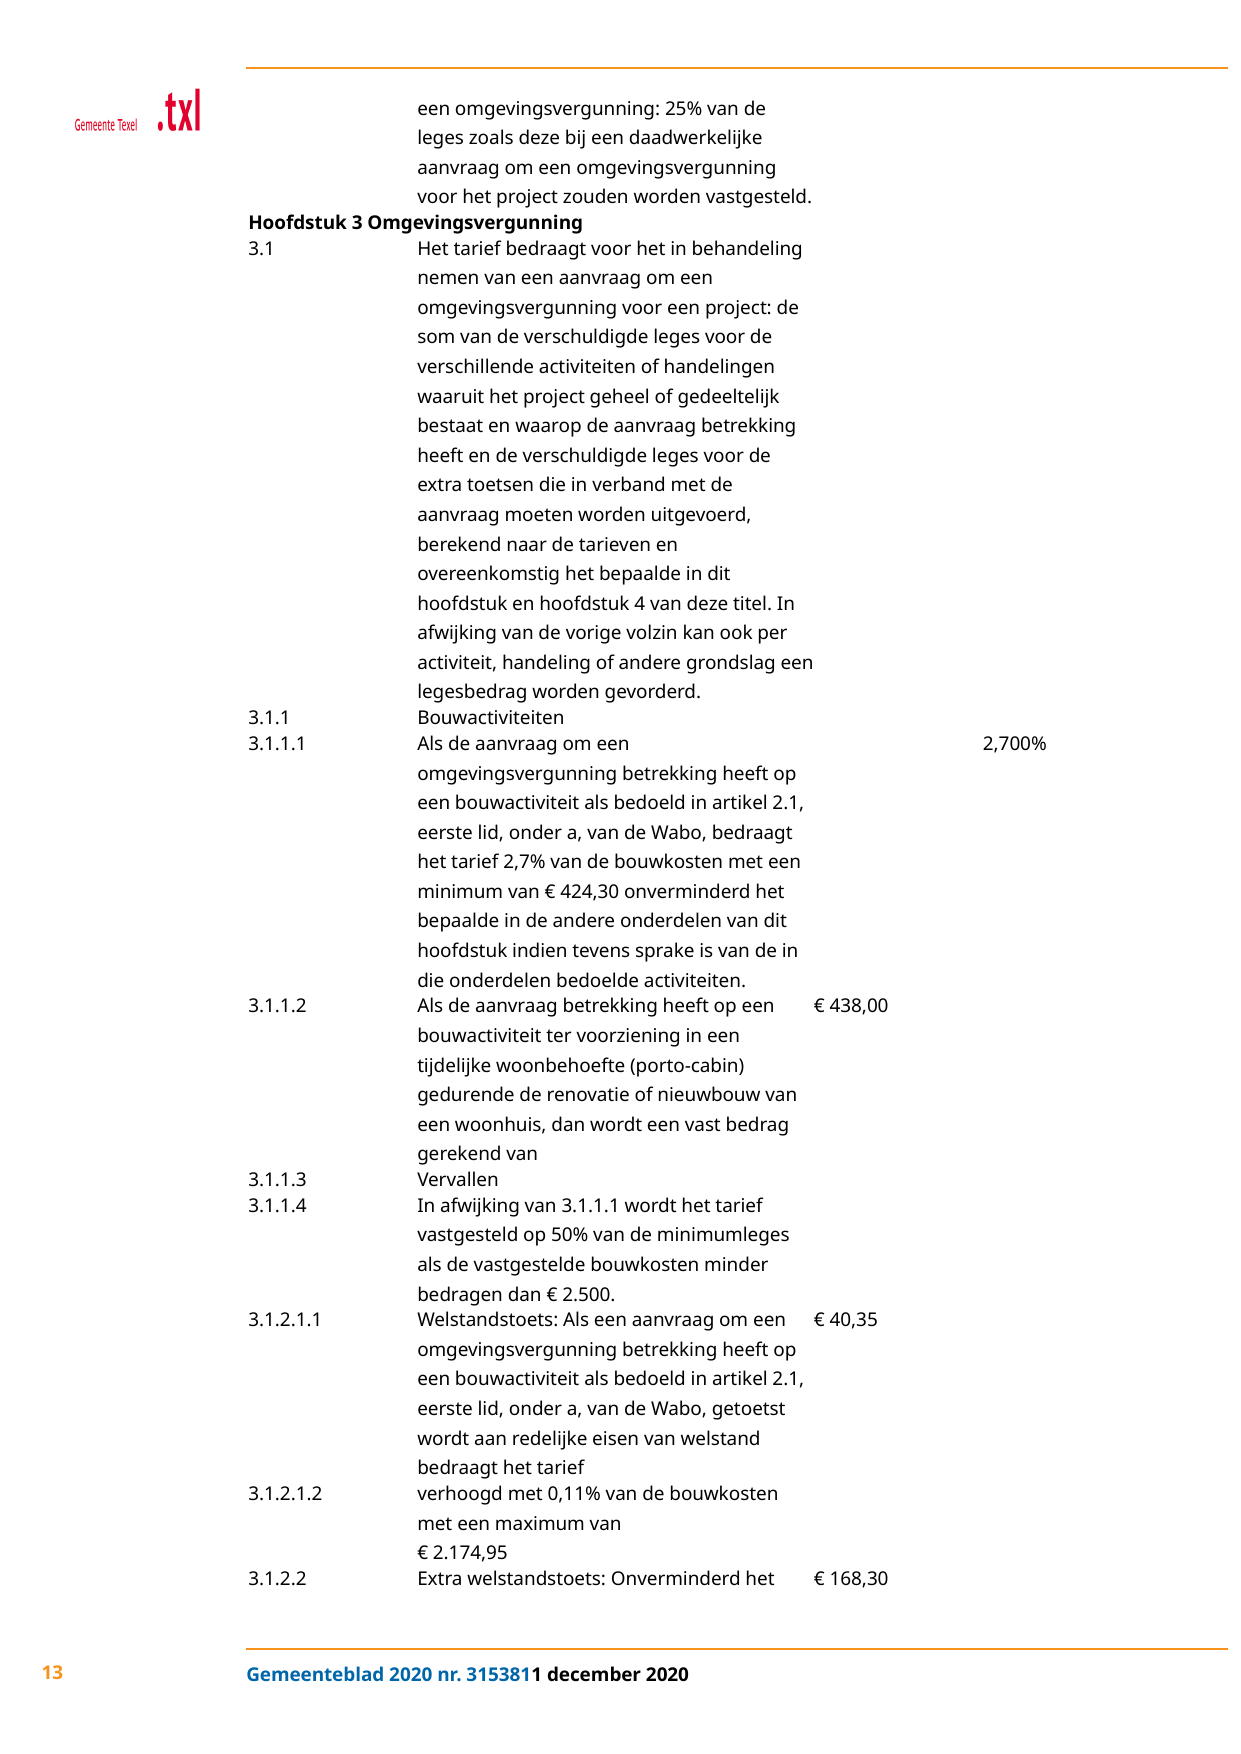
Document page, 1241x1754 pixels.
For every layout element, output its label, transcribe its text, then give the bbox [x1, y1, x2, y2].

table_cell verhoogd met 0,11% van de bouwkosten met een maximum van € 2.174,95 [417, 1480, 814, 1565]
table_cell Welstandstoets: Als een aanvraag om een omgevingsvergunning betrekking heeft op een bouwactiviteit als bedoeld in artikel 2.1, eerste lid, onder a, van de Wabo, getoetst wordt aan redelijke eisen van welstand bedraagt het tarief [417, 1306, 814, 1480]
table_cell 3.1.1.4 [248, 1192, 417, 1306]
table_cell [983, 1565, 1152, 1591]
table_cell [248, 95, 417, 209]
table_cell In afwijking van 3.1.1.1 wordt het tarief vastgesteld op 50% van de minimumleges als de vastgestelde bouwkosten minder bedragen dan € 2.500. [417, 1192, 814, 1306]
table_cell [983, 1480, 1152, 1565]
table_cell [983, 235, 1152, 704]
table_cell [814, 730, 983, 993]
table_cell Vervallen [417, 1166, 814, 1192]
table_cell een omgevingsvergunning: 25% van de leges zoals deze bij een daadwerkelijke aanvraag om een omgevingsvergunning voor het project zouden worden vastgesteld. [417, 95, 814, 209]
table_cell [814, 95, 983, 209]
picture [41, 47, 231, 172]
table_cell 3.1 [248, 235, 417, 704]
table_cell [814, 1480, 983, 1565]
table_cell Als de aanvraag om een omgevingsvergunning betrekking heeft op een bouwactiviteit als bedoeld in artikel 2.1, eerste lid, onder a, van de Wabo, bedraagt het tarief 2,7% van de bouwkosten met een minimum van € 424,30 onverminderd het bepaalde in de andere onderdelen van dit hoofdstuk indien tevens sprake is van de in die onderdelen bedoelde activiteiten. [417, 730, 814, 993]
table_cell Het tarief bedraagt voor het in behandeling nemen van een aanvraag om een omgevingsvergunning voor een project: de som van de verschuldigde leges voor de verschillende activiteiten of handelingen waaruit het project geheel of gedeeltelijk bestaat en waarop de aanvraag betrekking heeft en de verschuldigde leges voor de extra toetsen die in verband met de aanvraag moeten worden uitgevoerd, berekend naar de tarieven en overeenkomstig het bepaalde in dit hoofdstuk en hoofdstuk 4 van deze titel. In afwijking van de vorige volzin kan ook per activiteit, handeling of andere grondslag een legesbedrag worden gevorderd. [417, 235, 814, 704]
table_cell [983, 95, 1152, 209]
table_cell Als de aanvraag betrekking heeft op een bouwactiviteit ter voorziening in een tijdelijke woonbehoefte (porto-cabin) gedurende de renovatie of nieuwbouw van een woonhuis, dan wordt een vast bedrag gerekend van [417, 993, 814, 1166]
table_cell [983, 1166, 1152, 1192]
table_cell Extra welstandstoets: Onverminderd het [417, 1565, 814, 1591]
table_cell [814, 1192, 983, 1306]
table_cell [983, 993, 1152, 1166]
table_cell [814, 705, 983, 730]
table_cell [814, 1166, 983, 1192]
table_cell 3.1.2.1.1 [248, 1306, 417, 1480]
table_cell [814, 235, 983, 704]
table_cell [983, 705, 1152, 730]
table_cell [983, 1306, 1152, 1480]
table_cell [983, 1192, 1152, 1306]
table_cell 3.1.1.1 [248, 730, 417, 993]
table_cell 3.1.2.2 [248, 1565, 417, 1591]
table_cell € 168,30 [814, 1565, 983, 1591]
table_cell 3.1.1.2 [248, 993, 417, 1166]
table_cell 3.1.2.1.2 [248, 1480, 417, 1565]
table_cell € 40,35 [814, 1306, 983, 1480]
table_cell Hoofdstuk 3 Omgevingsvergunning [248, 209, 1152, 235]
table_cell € 438,00 [814, 993, 983, 1166]
table_cell 2,700% [983, 730, 1152, 993]
table_cell 3.1.1.3 [248, 1166, 417, 1192]
table_cell 3.1.1 [248, 705, 417, 730]
table_cell Bouwactiviteiten [417, 705, 814, 730]
